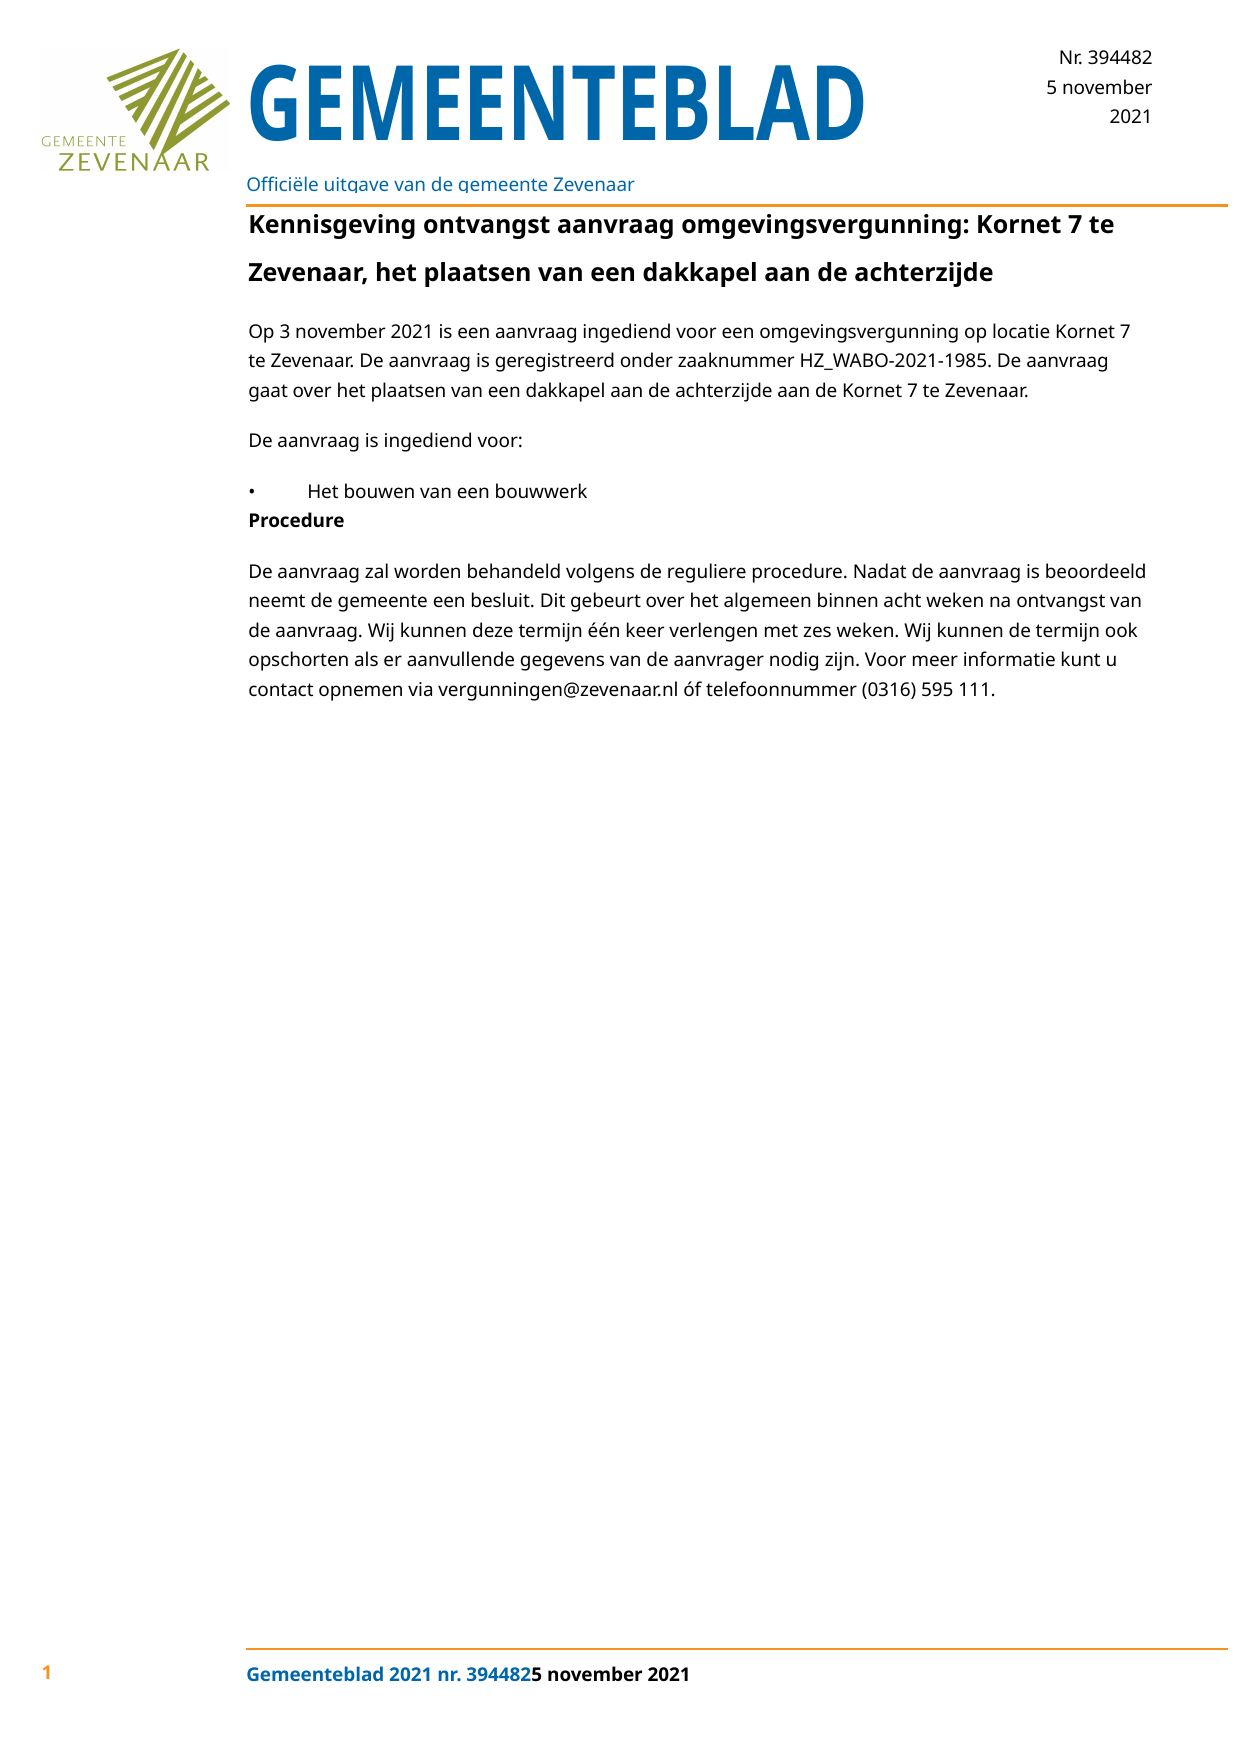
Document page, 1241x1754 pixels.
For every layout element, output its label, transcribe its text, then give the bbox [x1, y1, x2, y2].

text Kennisgeving ontvangst aanvraag omgevingsvergunning: Kornet 7 te Zevenaar, het plaatsen van een dakkapel aan de achterzijde [248, 207, 1152, 288]
text De aanvraag is ingediend voor: [248, 427, 1152, 453]
text Procedure [248, 507, 1152, 533]
text Op 3 november 2021 is een aanvraag ingediend voor een omgevingsvergunning op locatie Kornet 7 te Zevenaar. De aanvraag is geregistreerd onder zaaknummer HZ_WABO-2021-1985. De aanvraag gaat over het plaatsen van een dakkapel aan de achterzijde aan de Kornet 7 te Zevenaar. [248, 318, 1152, 403]
picture [41, 47, 231, 172]
list Het bouwen van een bouwwerk [248, 478, 1152, 504]
text De aanvraag zal worden behandeld volgens de reguliere procedure. Nadat de aanvraag is beoordeeld neemt de gemeente een besluit. Dit gebeurt over het algemeen binnen acht weken na ontvangst van de aanvraag. Wij kunnen deze termijn één keer verlengen met zes weken. Wij kunnen de termijn ook opschorten als er aanvullende gegevens van de aanvrager nodig zijn. Voor meer informatie kunt u contact opnemen via vergunningen@zevenaar.nl óf telefoonnummer (0316) 595 111. [248, 558, 1152, 702]
